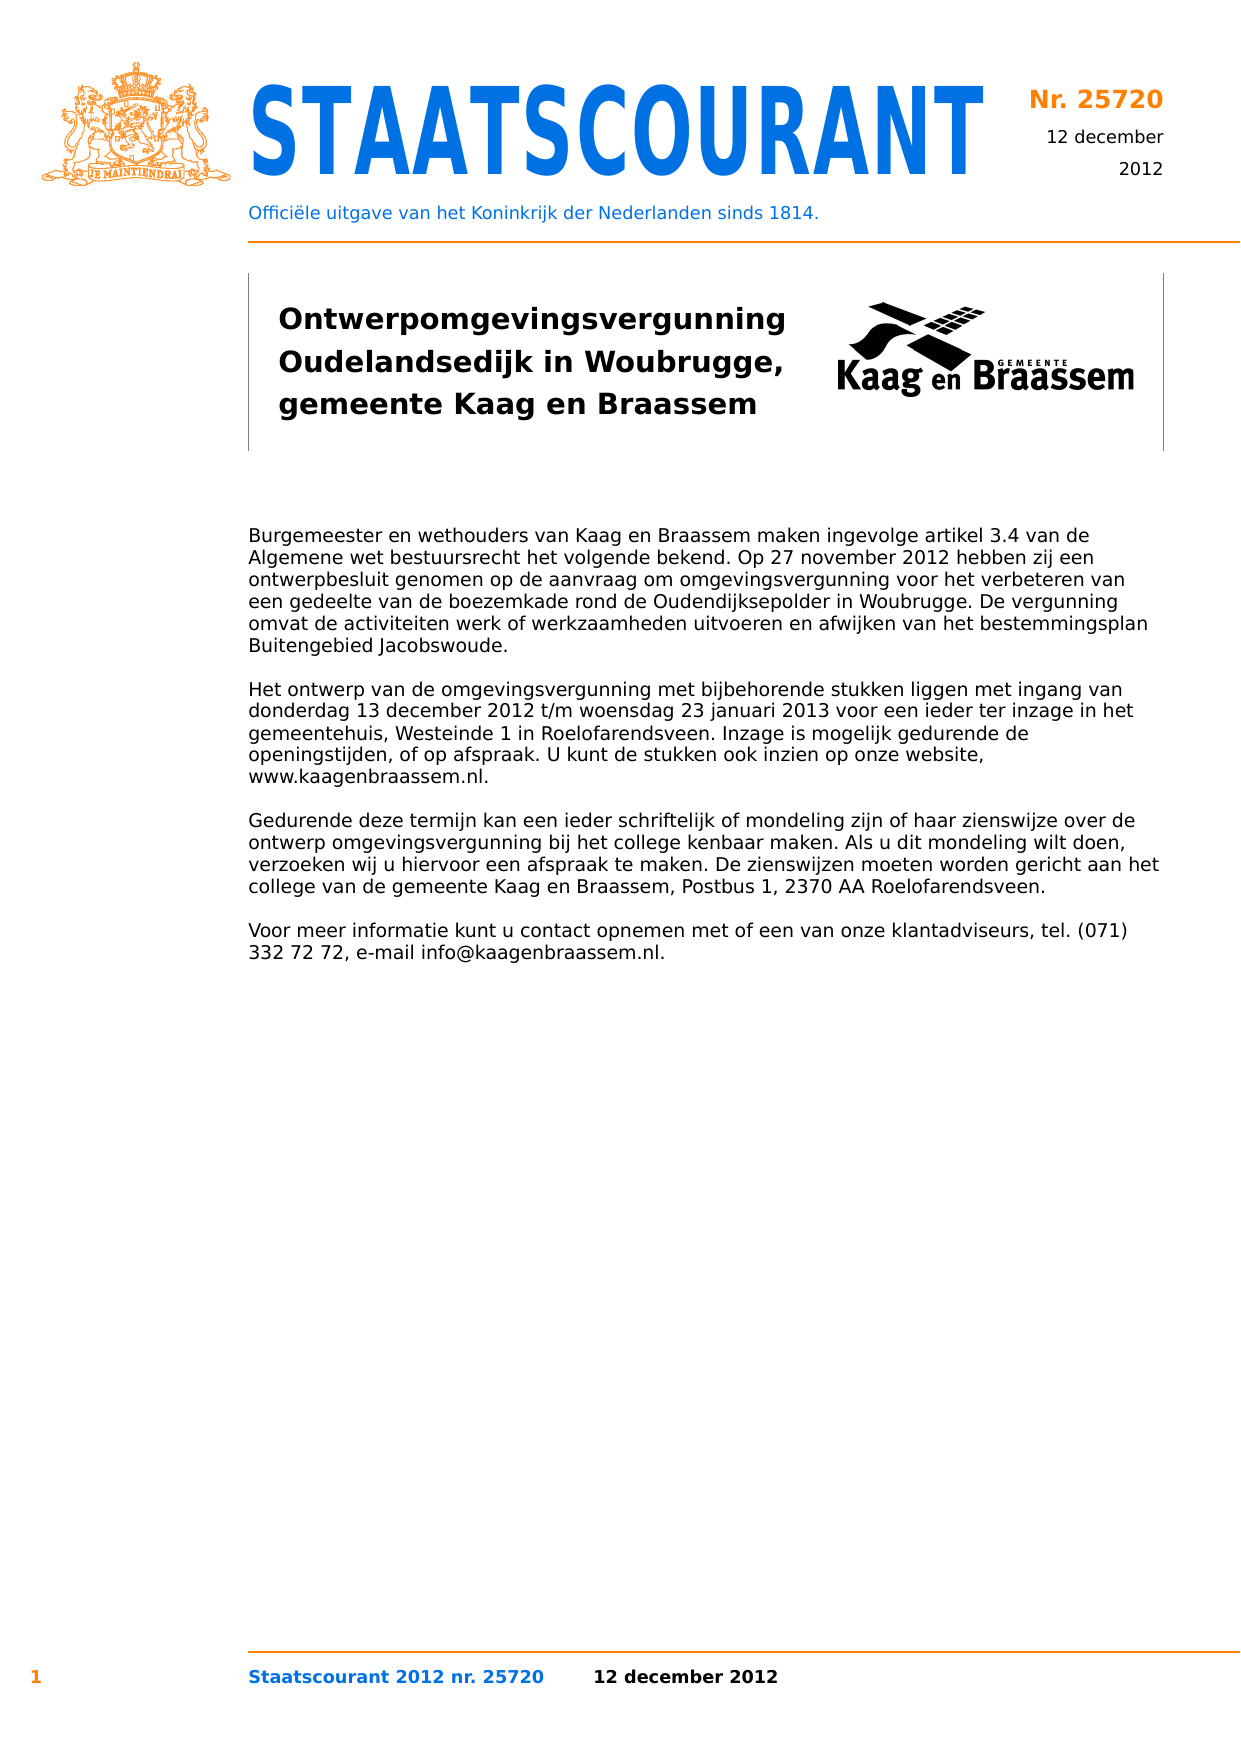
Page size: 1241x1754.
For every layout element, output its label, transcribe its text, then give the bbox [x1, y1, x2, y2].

text Voor meer informatie kunt u contact opnemen met of een van onze klantadviseurs, tel. (071) 332 72 72, e-mail info@kaagenbraassem.nl. [248, 920, 1163, 964]
picture [41, 62, 231, 186]
text Burgemeester en wethouders van Kaag en Braassem maken ingevolge artikel 3.4 van de Algemene wet bestuursrecht het volgende bekend. Op 27 november 2012 hebben zij een ontwerpbesluit genomen op de aanvraag om omgevingsvergunning voor het verbeteren van een gedeelte van de boezemkade rond de Oudendijksepolder in Woubrugge. De vergunning omvat de activiteiten werk of werkzaamheden uitvoeren en afwijken van het bestemmingsplan Buitengebied Jacobswoude. [248, 525, 1163, 657]
table_header [25, 62, 248, 241]
table_cell 12 december [998, 121, 1240, 153]
table_header STAATSCOURANT [248, 62, 998, 203]
subtitle Ontwerpomgevingsvergunning Oudelandsedijk in Woubrugge, gemeente Kaag en Braassem [249, 273, 1163, 451]
table_cell Officiële uitgave van het Koninkrijk der Nederlanden sinds 1814. [248, 203, 1240, 241]
text Het ontwerp van de omgevingsvergunning met bijbehorende stukken liggen met ingang van donderdag 13 december 2012 t/m woensdag 23 januari 2013 voor een ieder ter inzage in het gemeentehuis, Westeinde 1 in Roelofarendsveen. Inzage is mogelijk gedurende de openingstijden, of op afspraak. U kunt de stukken ook inzien op onze website, www.kaagenbraassem.nl. [248, 678, 1163, 788]
picture [838, 302, 1134, 397]
text Gedurende deze termijn kan een ieder schriftelijk of mondeling zijn of haar zienswijze over de ontwerp omgevingsvergunning bij het college kenbaar maken. Als u dit mondeling wilt doen, verzoeken wij u hiervoor een afspraak te maken. De zienswijzen moeten worden gericht aan het college van de gemeente Kaag en Braassem, Postbus 1, 2370 AA Roelofarendsveen. [248, 810, 1163, 898]
table_header Nr. 25720 [998, 62, 1240, 121]
table_cell 2012 [998, 153, 1240, 203]
